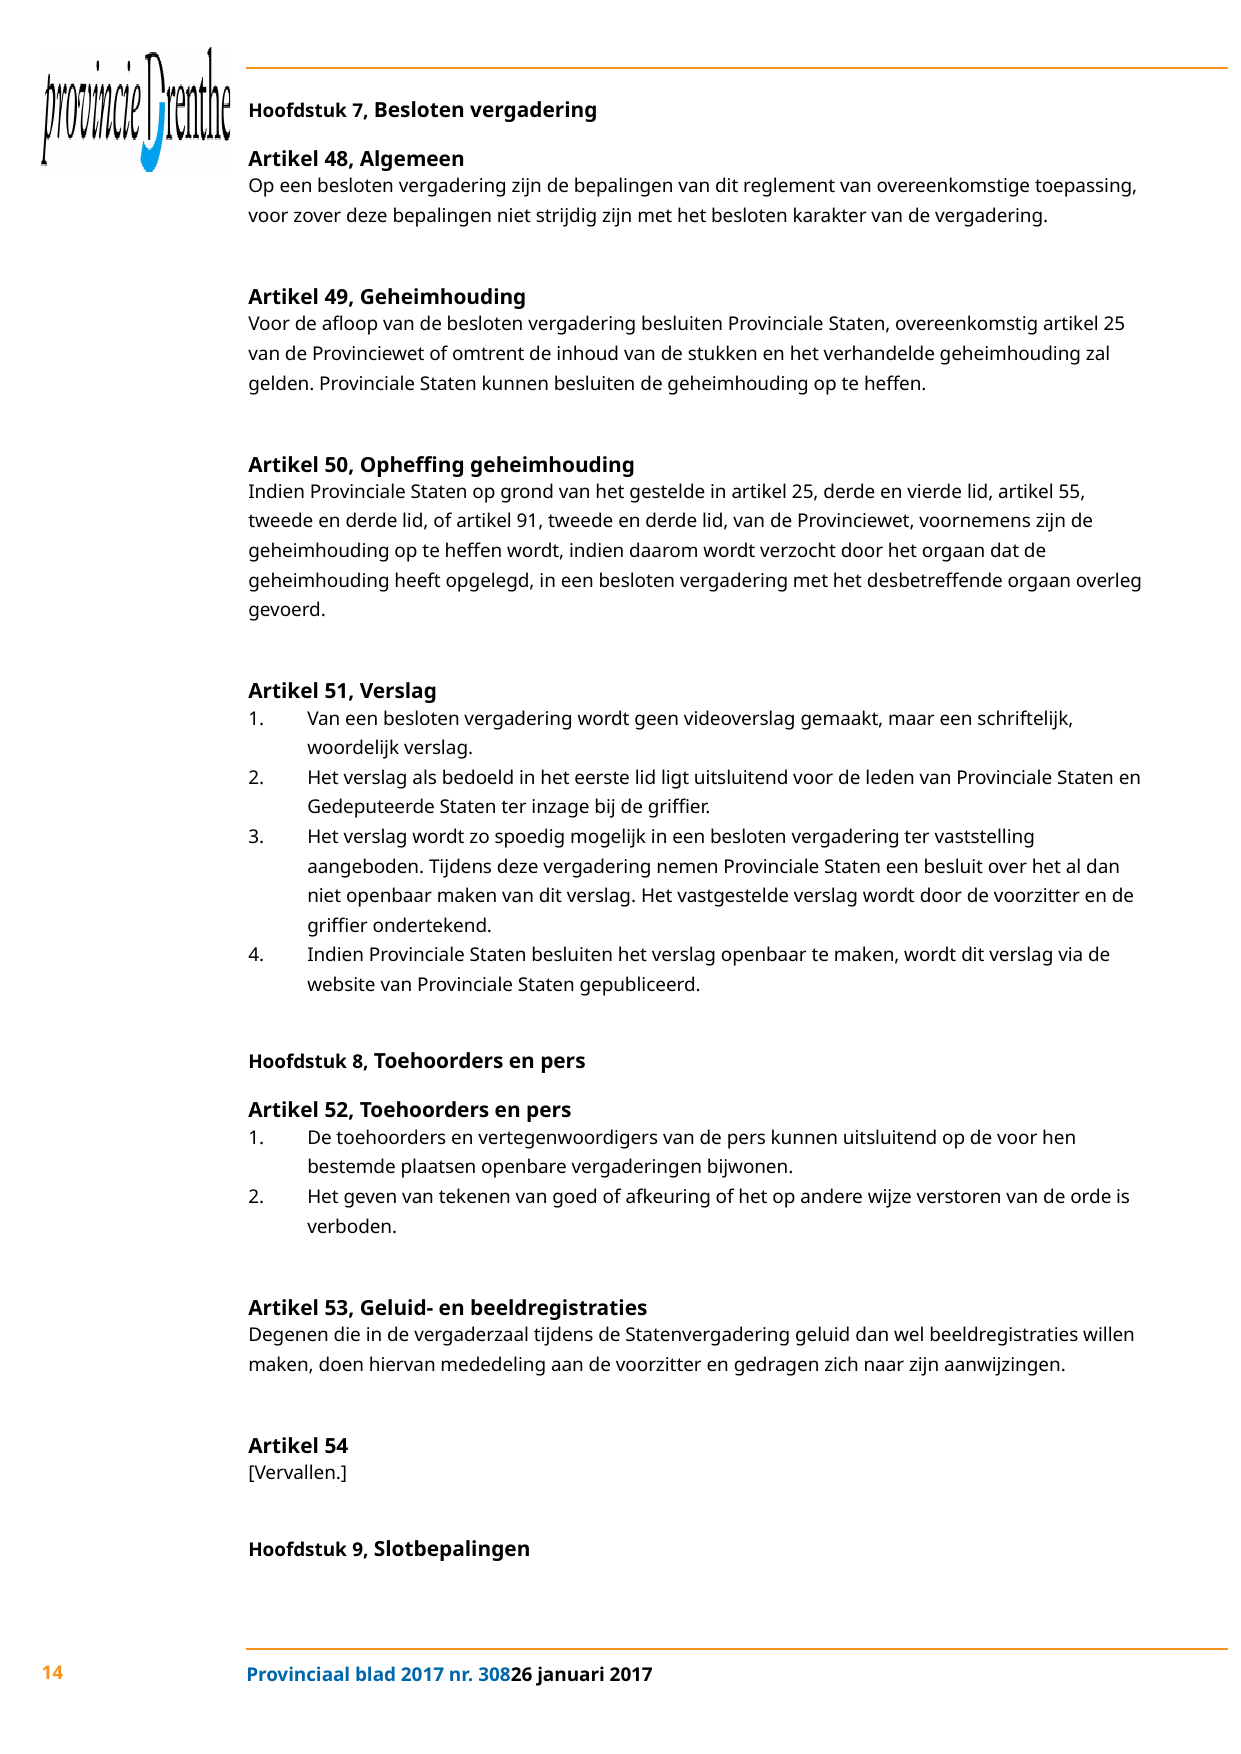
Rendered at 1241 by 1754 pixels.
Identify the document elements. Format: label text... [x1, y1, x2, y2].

text Op een besloten vergadering zijn de bepalingen van dit reglement van overeenkomstige toepassing, voor zover deze bepalingen niet strijdig zijn met het besloten karakter van de vergadering. [248, 172, 1152, 228]
list Het geven van tekenen van goed­ of afkeuring of het op andere wijze verstoren van de orde is verboden. [248, 1183, 1152, 1238]
list Het verslag als bedoeld in het eerste lid ligt uitsluitend voor de leden van Provinciale Staten en Gedeputeerde Staten ter inzage bij de griffier. [248, 764, 1152, 819]
list Indien Provinciale Staten besluiten het verslag openbaar te maken, wordt dit verslag via de website van Provinciale Staten gepubliceerd. [248, 942, 1152, 997]
text Indien Provinciale Staten op grond van het gestelde in artikel 25, derde en vierde lid, artikel 55, tweede en derde lid, of artikel 91, tweede en derde lid, van de Provinciewet, voornemens zijn de geheimhouding op te heffen wordt, indien daarom wordt verzocht door het orgaan dat de geheimhouding heeft opgelegd, in een besloten vergadering met het desbetreffende orgaan overleg gevoerd. [248, 478, 1152, 622]
text [Vervallen.] [248, 1459, 1152, 1485]
list De toehoorders en vertegenwoordigers van de pers kunnen uitsluitend op de voor hen bestemde plaatsen openbare vergaderingen bijwonen. [248, 1124, 1152, 1179]
picture [41, 47, 231, 172]
text Hoofdstuk 7, Besloten vergadering [248, 95, 1152, 123]
list Het verslag wordt zo spoedig mogelijk in een besloten vergadering ter vaststelling aangeboden. Tijdens deze vergadering nemen Provinciale Staten een besluit over het al dan niet openbaar maken van dit verslag. Het vastgestelde verslag wordt door de voorzitter en de griffier ondertekend. [248, 823, 1152, 938]
text Artikel 49, Geheimhouding [248, 282, 1152, 311]
text Artikel 52, Toehoorders en pers [248, 1096, 1152, 1124]
text Artikel 48, Algemeen [248, 144, 1152, 172]
text Artikel 53, Geluid- en beeldregistraties [248, 1293, 1152, 1321]
text Artikel 51, Verslag [248, 676, 1152, 705]
text Hoofdstuk 9, Slotbepalingen [248, 1534, 1152, 1563]
text Artikel 50, Opheffing geheimhouding [248, 450, 1152, 478]
text Voor de afloop van de besloten vergadering besluiten Provinciale Staten, overeenkomstig artikel 25 van de Provinciewet of omtrent de inhoud van de stukken en het verhandelde geheimhouding zal gelden. Provinciale Staten kunnen besluiten de geheimhouding op te heffen. [248, 311, 1152, 395]
text Artikel 54 [248, 1431, 1152, 1459]
text Degenen die in de vergaderzaal tijdens de Statenvergadering geluid­ dan wel beeldregistraties willen maken, doen hiervan mededeling aan de voorzitter en gedragen zich naar zijn aanwijzingen. [248, 1321, 1152, 1377]
list Van een besloten vergadering wordt geen videoverslag gemaakt, maar een schriftelijk, woordelijk verslag. [248, 705, 1152, 760]
text Hoofdstuk 8, Toehoorders en pers [248, 1046, 1152, 1075]
